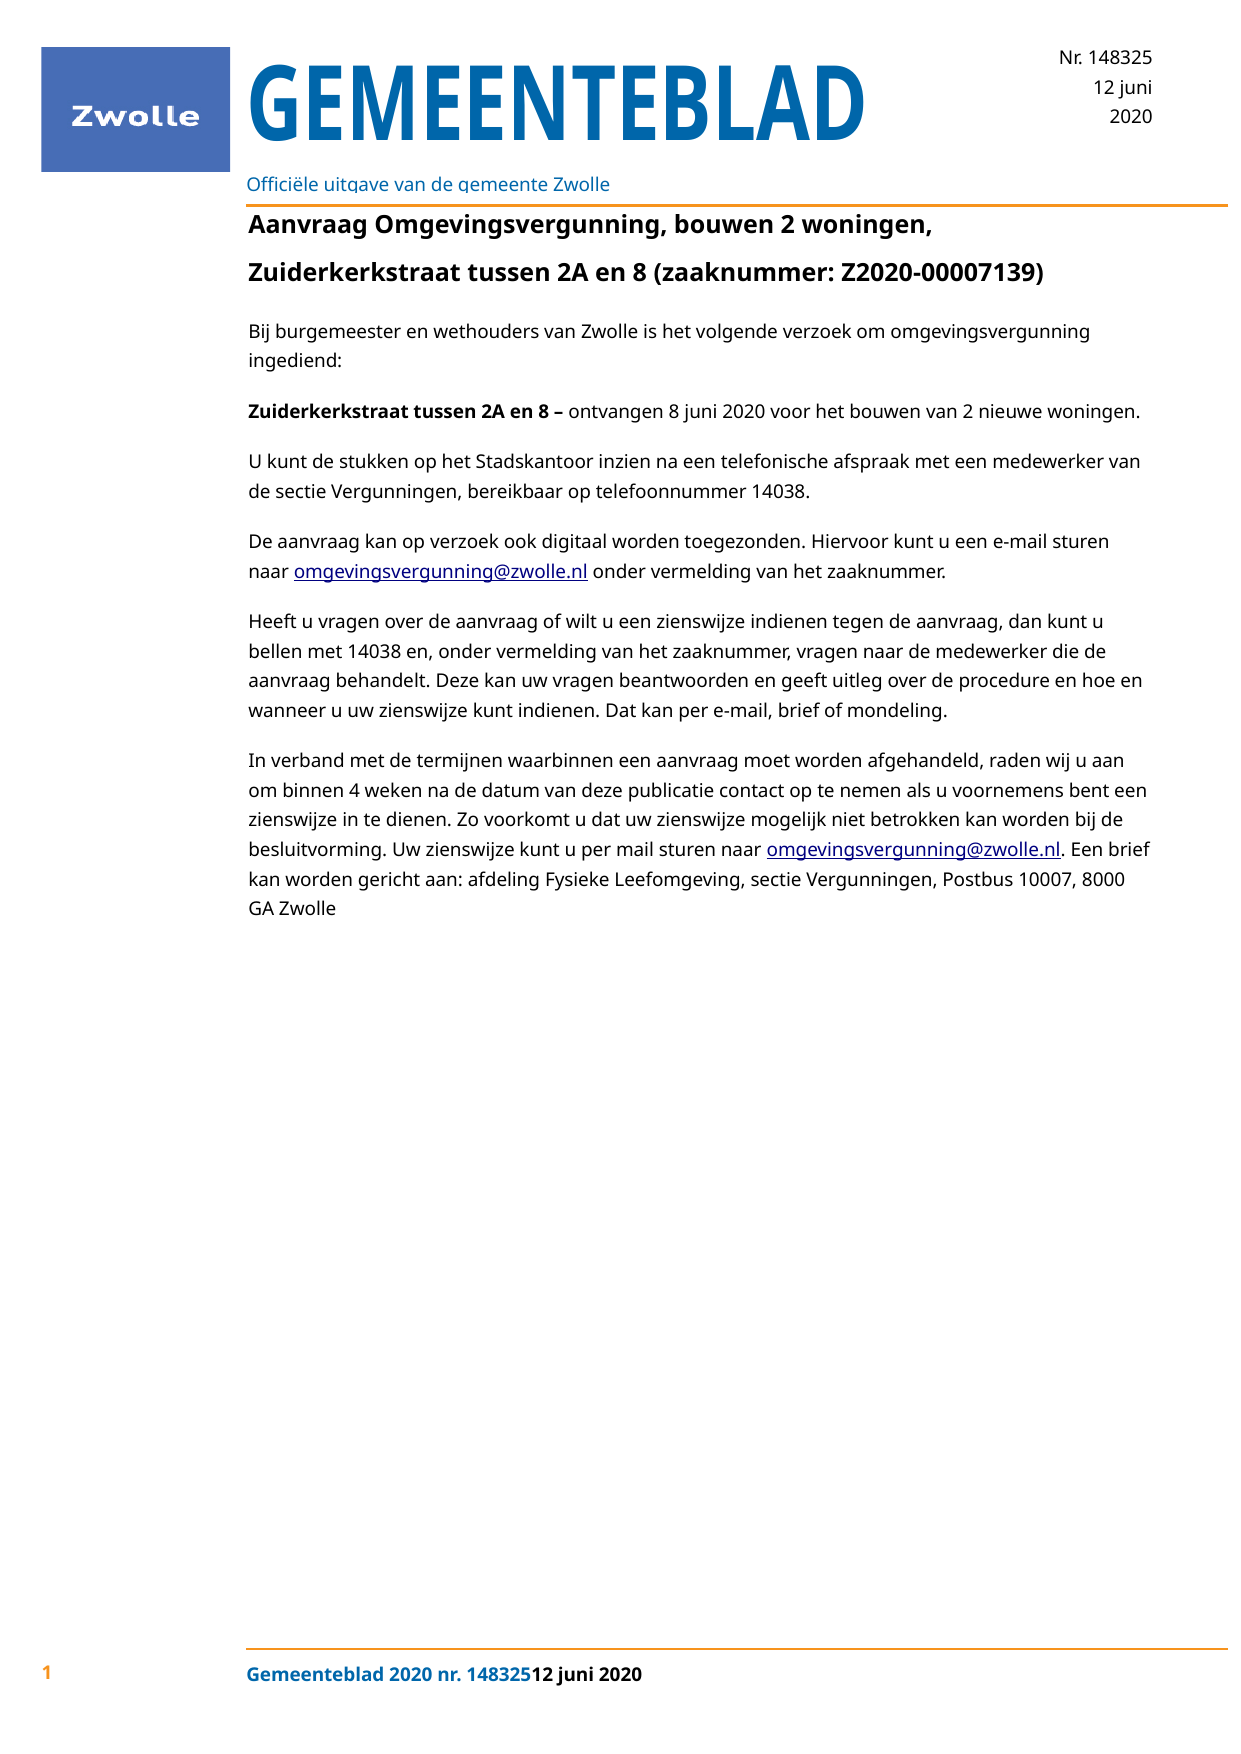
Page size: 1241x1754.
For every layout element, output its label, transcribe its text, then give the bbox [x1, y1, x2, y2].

picture [41, 47, 231, 172]
text In verband met de termijnen waarbinnen een aanvraag moet worden afgehandeld, raden wij u aan om binnen 4 weken na de datum van deze publicatie contact op te nemen als u voornemens bent een zienswijze in te dienen. Zo voorkomt u dat uw zienswijze mogelijk niet betrokken kan worden bij de besluitvorming. Uw zienswijze kunt u per mail sturen naar omgevingsvergunning@zwolle.nl. Een brief kan worden gericht aan: afdeling Fysieke Leefomgeving, sectie Vergunningen, Postbus 10007, 8000 GA Zwolle [248, 747, 1152, 921]
text Bij burgemeester en wethouders van Zwolle is het volgende verzoek om omgevingsvergunning ingediend: [248, 318, 1152, 373]
text U kunt de stukken op het Stadskantoor inzien na een telefonische afspraak met een medewerker van de sectie Vergunningen, bereikbaar op telefoonnummer 14038. [248, 448, 1152, 504]
text Aanvraag Omgevingsvergunning, bouwen 2 woningen, Zuiderkerkstraat tussen 2A en 8 (zaaknummer: Z2020-00007139) [248, 207, 1152, 288]
text De aanvraag kan op verzoek ook digitaal worden toegezonden. Hiervoor kunt u een e-mail sturen naar omgevingsvergunning@zwolle.nl onder vermelding van het zaaknummer. [248, 528, 1152, 584]
text Zuiderkerkstraat tussen 2A en 8 – ontvangen 8 juni 2020 voor het bouwen van 2 nieuwe woningen. [248, 398, 1152, 424]
text Heeft u vragen over de aanvraag of wilt u een zienswijze indienen tegen de aanvraag, dan kunt u bellen met 14038 en, onder vermelding van het zaaknummer, vragen naar de medewerker die de aanvraag behandelt. Deze kan uw vragen beantwoorden en geeft uitleg over de procedure en hoe en wanneer u uw zienswijze kunt indienen. Dat kan per e-mail, brief of mondeling. [248, 608, 1152, 723]
